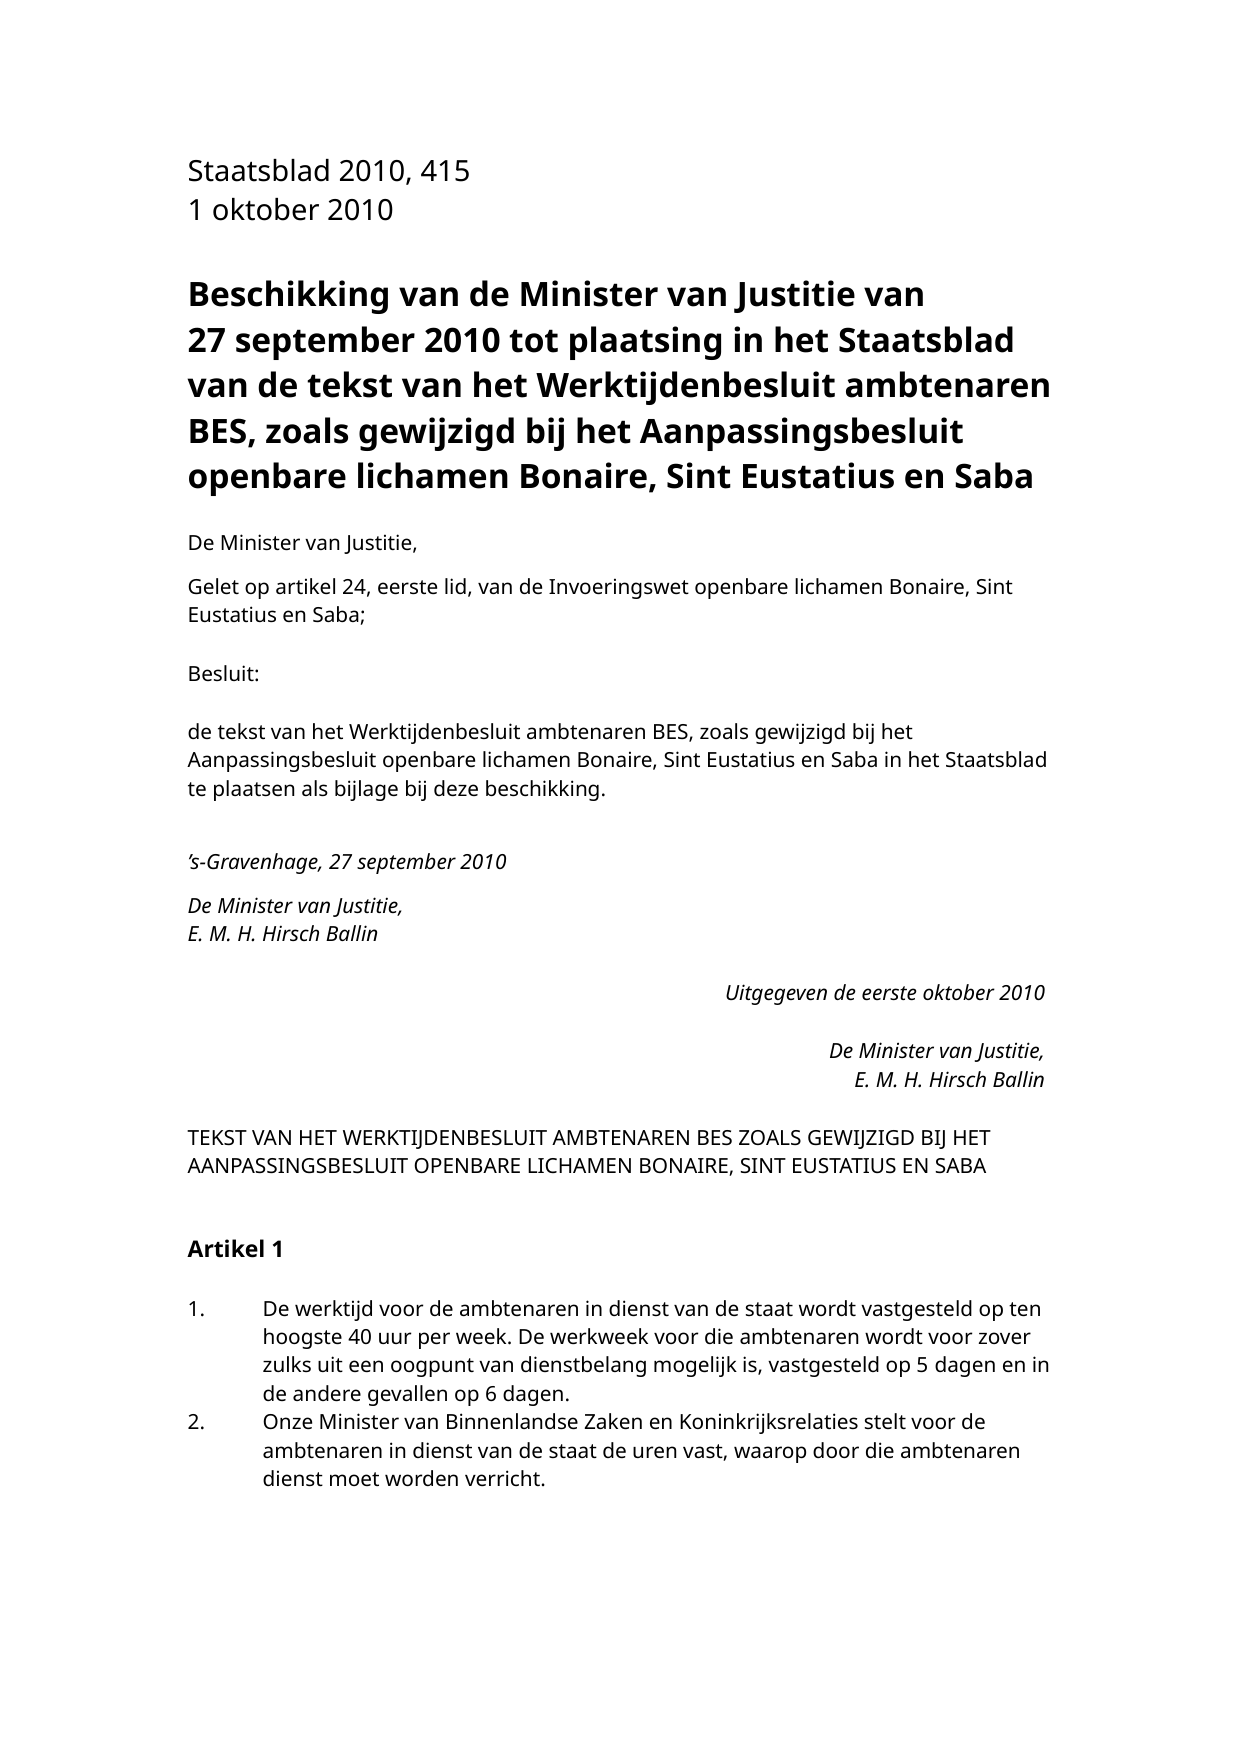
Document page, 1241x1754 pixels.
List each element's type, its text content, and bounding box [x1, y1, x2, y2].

text De Minister van Justitie, [187, 528, 1053, 557]
text De Minister van Justitie, [187, 1036, 1053, 1065]
subtitle Artikel 1 [187, 1232, 1053, 1264]
text E. M. H. Hirsch Ballin [187, 919, 1053, 948]
list De werktijd voor de ambtenaren in dienst van de staat wordt vastgesteld op ten hoogste 40 uur per week. De werkweek voor die ambtenaren wordt voor zover zulks uit een oogpunt van dienstbelang mogelijk is, vastgesteld op 5 dagen en in de andere gevallen op 6 dagen. [187, 1294, 1053, 1407]
list Onze Minister van Binnenlandse Zaken en Koninkrijksrelaties stelt voor de ambtenaren in dienst van de staat de uren vast, waarop door die ambtenaren dienst moet worden verricht. [187, 1407, 1053, 1493]
text ’s-Gravenhage, 27 september 2010 [187, 847, 1053, 876]
text Besluit: [187, 659, 1053, 687]
text Staatsblad 2010, 415 [187, 150, 1053, 190]
subtitle TEKST VAN HET WERKTIJDENBESLUIT AMBTENAREN BES ZOALS GEWIJZIGD BIJ HET AANPASSINGSBESLUIT OPENBARE LICHAMEN BONAIRE, SINT EUSTATIUS EN SABA [187, 1123, 1053, 1180]
text de tekst van het Werktijdenbesluit ambtenaren BES, zoals gewijzigd bij het Aanpassingsbesluit openbare lichamen Bonaire, Sint Eustatius en Saba in het Staatsblad te plaatsen als bijlage bij deze beschikking. [187, 717, 1053, 802]
text Gelet op artikel 24, eerste lid, van de Invoeringswet openbare lichamen Bonaire, Sint Eustatius en Saba; [187, 572, 1053, 629]
text De Minister van Justitie, [187, 891, 1053, 919]
text E. M. H. Hirsch Ballin [187, 1065, 1053, 1093]
text 1 oktober 2010 [187, 190, 1053, 229]
subtitle Beschikking van de Minister van Justitie van 27 september 2010 tot plaatsing in het Staatsblad van de tekst van het Werktijdenbesluit ambtenaren BES, zoals gewijzigd bij het Aanpassingsbesluit openbare lichamen Bonaire, Sint Eustatius en Saba [187, 271, 1053, 498]
text Uitgegeven de eerste oktober 2010 [187, 978, 1053, 1006]
